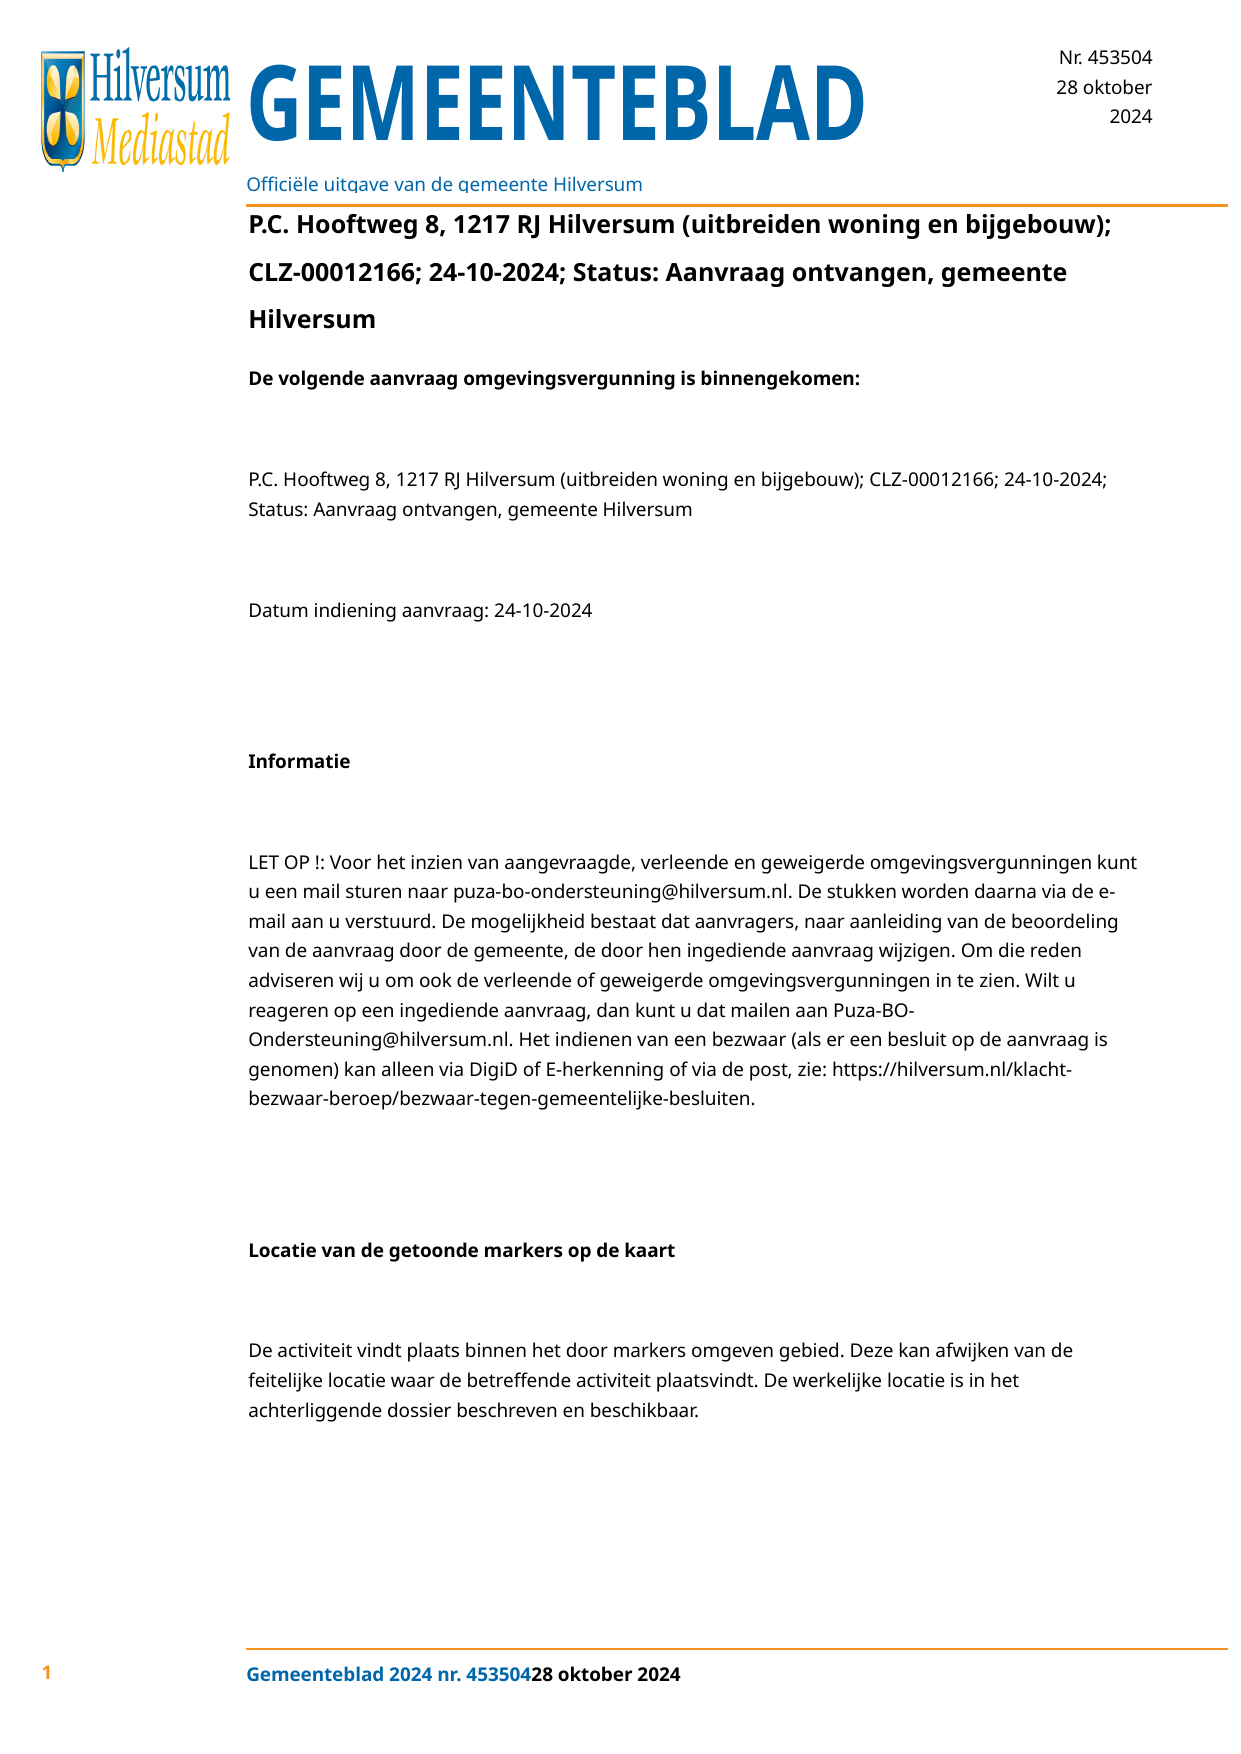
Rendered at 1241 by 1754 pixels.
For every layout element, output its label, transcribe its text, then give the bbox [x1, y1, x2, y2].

text P.C. Hooftweg 8, 1217 RJ Hilversum (uitbreiden woning en bijgebouw); CLZ-00012166; 24-10-2024; Status: Aanvraag ontvangen, gemeente Hilversum [248, 207, 1152, 336]
text Datum indiening aanvraag: 24-10-2024 [248, 597, 1152, 622]
text Informatie [248, 748, 1152, 774]
text P.C. Hooftweg 8, 1217 RJ Hilversum (uitbreiden woning en bijgebouw); CLZ-00012166; 24-10-2024; Status: Aanvraag ontvangen, gemeente Hilversum [248, 466, 1152, 522]
text De activiteit vindt plaats binnen het door markers omgeven gebied. Deze kan afwijken van de feitelijke locatie waar de betreffende activiteit plaatsvindt. De werkelijke locatie is in het achterliggende dossier beschreven en beschikbaar. [248, 1338, 1152, 1422]
text Locatie van de getoonde markers op de kaart [248, 1237, 1152, 1262]
text LET OP !: Voor het inzien van aangevraagde, verleende en geweigerde omgevingsvergunningen kunt u een mail sturen naar puza-bo-ondersteuning@hilversum.nl. De stukken worden daarna via de e-mail aan u verstuurd. De mogelijkheid bestaat dat aanvragers, naar aanleiding van de beoordeling van de aanvraag door de gemeente, de door hen ingediende aanvraag wijzigen. Om die reden adviseren wij u om ook de verleende of geweigerde omgevingsvergunningen in te zien. Wilt u reageren op een ingediende aanvraag, dan kunt u dat mailen aan Puza-BO-Ondersteuning@hilversum.nl. Het indienen van een bezwaar (als er een besluit op de aanvraag is genomen) kan alleen via DigiD of E-herkenning of via de post, zie: https://hilversum.nl/klacht-bezwaar-beroep/bezwaar-tegen-gemeentelijke-besluiten. [248, 849, 1152, 1111]
picture [41, 47, 231, 172]
text De volgende aanvraag omgevingsvergunning is binnengekomen: [248, 366, 1152, 391]
